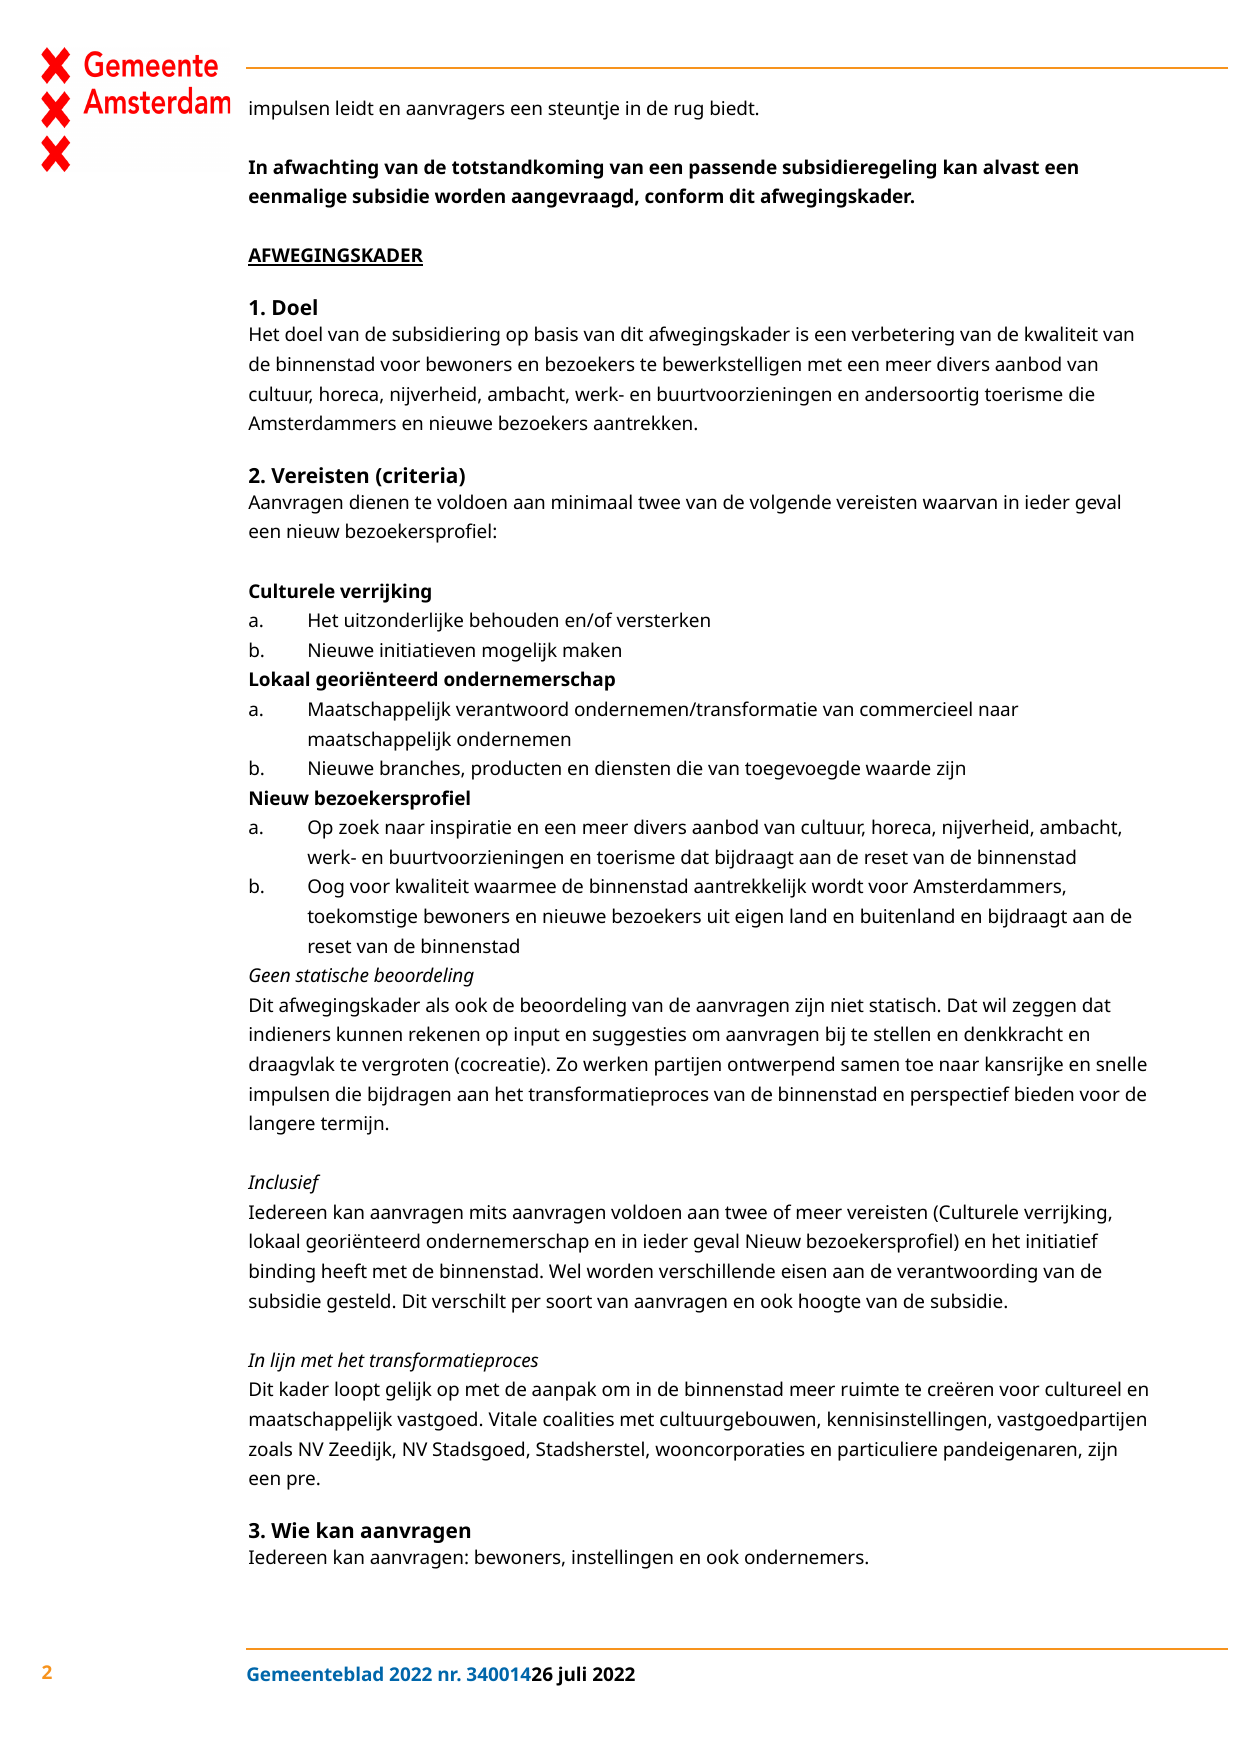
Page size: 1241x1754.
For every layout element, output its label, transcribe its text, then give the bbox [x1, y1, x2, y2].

text Inclusief [248, 1169, 1152, 1195]
text 1. Doel [248, 293, 1152, 322]
text 3. Wie kan aanvragen [248, 1516, 1152, 1544]
text Nieuw bezoekersprofiel [248, 785, 1152, 811]
list Op zoek naar inspiratie en een meer divers aanbod van cultuur, horeca, nijverheid, ambacht, werk- en buurtvoorzieningen en toerisme dat bijdraagt aan de reset van de binnenstad [248, 814, 1152, 870]
text In afwachting van de totstandkoming van een passende subsidieregeling kan alvast een eenmalige subsidie worden aangevraagd, conform dit afwegingskader. [248, 154, 1152, 209]
text Geen statische beoordeling [248, 962, 1152, 988]
text Het doel van de subsidiering op basis van dit afwegingskader is een verbetering van de kwaliteit van de binnenstad voor bewoners en bezoekers te bewerkstelligen met een meer divers aanbod van cultuur, horeca, nijverheid, ambacht, werk- en buurtvoorzieningen en andersoortig toerisme die Amsterdammers en nieuwe bezoekers aantrekken. [248, 322, 1152, 436]
list Nieuwe branches, producten en diensten die van toegevoegde waarde zijn [248, 755, 1152, 781]
text Iedereen kan aanvragen mits aanvragen voldoen aan twee of meer vereisten (Culturele verrijking, lokaal georiënteerd ondernemerschap en in ieder geval Nieuw bezoekersprofiel) en het initiatief binding heeft met de binnenstad. Wel worden verschillende eisen aan de verantwoording van de subsidie gesteld. Dit verschilt per soort van aanvragen en ook hoogte van de subsidie. [248, 1199, 1152, 1314]
list Het uitzonderlijke behouden en/of versterken [248, 607, 1152, 633]
text 2. Vereisten (criteria) [248, 461, 1152, 489]
list Maatschappelijk verantwoord ondernemen/transformatie van commercieel naar maatschappelijk ondernemen [248, 696, 1152, 752]
list Nieuwe initiatieven mogelijk maken [248, 637, 1152, 663]
text Iedereen kan aanvragen: bewoners, instellingen en ook ondernemers. [248, 1544, 1152, 1570]
text impulsen leidt en aanvragers een steuntje in de rug biedt. [248, 95, 1152, 121]
text Lokaal georiënteerd ondernemerschap [248, 667, 1152, 692]
text Dit kader loopt gelijk op met de aanpak om in de binnenstad meer ruimte te creëren voor cultureel en maatschappelijk vastgoed. Vitale coalities met cultuurgebouwen, kennisinstellingen, vastgoedpartijen zoals NV Zeedijk, NV Stadsgoed, Stadsherstel, wooncorporaties en particuliere pandeigenaren, zijn een pre. [248, 1377, 1152, 1491]
text Culturele verrijking [248, 578, 1152, 604]
text Aanvragen dienen te voldoen aan minimaal twee van de volgende vereisten waarvan in ieder geval een nieuw bezoekersprofiel: [248, 489, 1152, 544]
picture [41, 47, 231, 172]
list Oog voor kwaliteit waarmee de binnenstad aantrekkelijk wordt voor Amsterdammers, toekomstige bewoners en nieuwe bezoekers uit eigen land en buitenland en bijdraagt aan de reset van de binnenstad [248, 874, 1152, 959]
text AFWEGINGSKADER [248, 243, 1152, 268]
text Dit afwegingskader als ook de beoordeling van de aanvragen zijn niet statisch. Dat wil zeggen dat indieners kunnen rekenen op input en suggesties om aanvragen bij te stellen en denkkracht en draagvlak te vergroten (cocreatie). Zo werken partijen ontwerpend samen toe naar kansrijke en snelle impulsen die bijdragen aan het transformatieproces van de binnenstad en perspectief bieden voor de langere termijn. [248, 992, 1152, 1136]
text In lijn met het transformatieproces [248, 1347, 1152, 1373]
